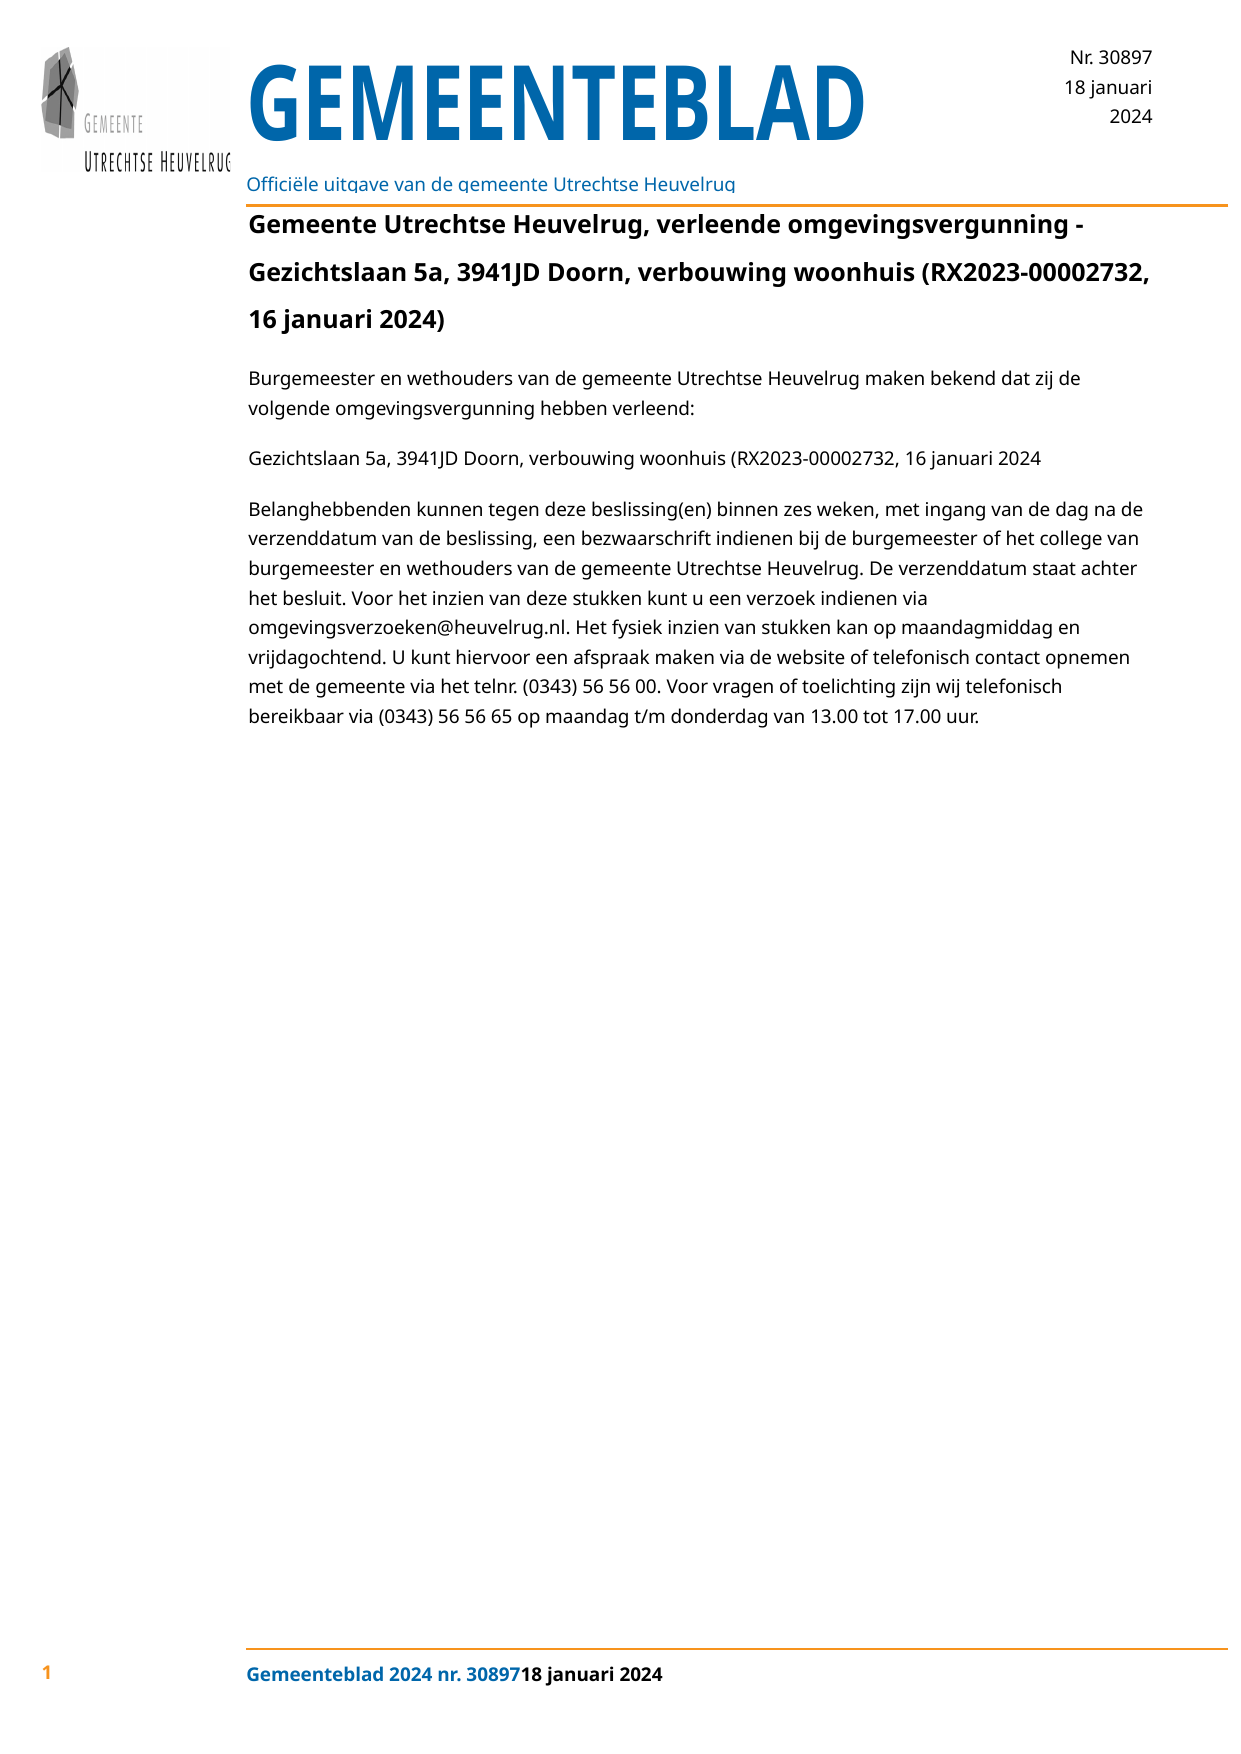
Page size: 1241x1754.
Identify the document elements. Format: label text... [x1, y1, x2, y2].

text Belanghebbenden kunnen tegen deze beslissing(en) binnen zes weken, met ingang van de dag na de verzenddatum van de beslissing, een bezwaarschrift indienen bij de burgemeester of het college van burgemeester en wethouders van de gemeente Utrechtse Heuvelrug. De verzenddatum staat achter het besluit. Voor het inzien van deze stukken kunt u een verzoek indienen via omgevingsverzoeken@heuvelrug.nl. Het fysiek inzien van stukken kan op maandagmiddag en vrijdagochtend. U kunt hiervoor een afspraak maken via de website of telefonisch contact opnemen met de gemeente via het telnr. (0343) 56 56 00. Voor vragen of toelichting zijn wij telefonisch bereikbaar via (0343) 56 56 65 op maandag t/m donderdag van 13.00 tot 17.00 uur. [248, 496, 1152, 729]
text Burgemeester en wethouders van de gemeente Utrechtse Heuvelrug maken bekend dat zij de volgende omgevingsvergunning hebben verleend: [248, 366, 1152, 421]
text Gemeente Utrechtse Heuvelrug, verleende omgevingsvergunning - Gezichtslaan 5a, 3941JD Doorn, verbouwing woonhuis (RX2023-00002732, 16 januari 2024) [248, 207, 1152, 336]
picture [41, 47, 231, 172]
text Gezichtslaan 5a, 3941JD Doorn, verbouwing woonhuis (RX2023-00002732, 16 januari 2024 [248, 446, 1152, 471]
